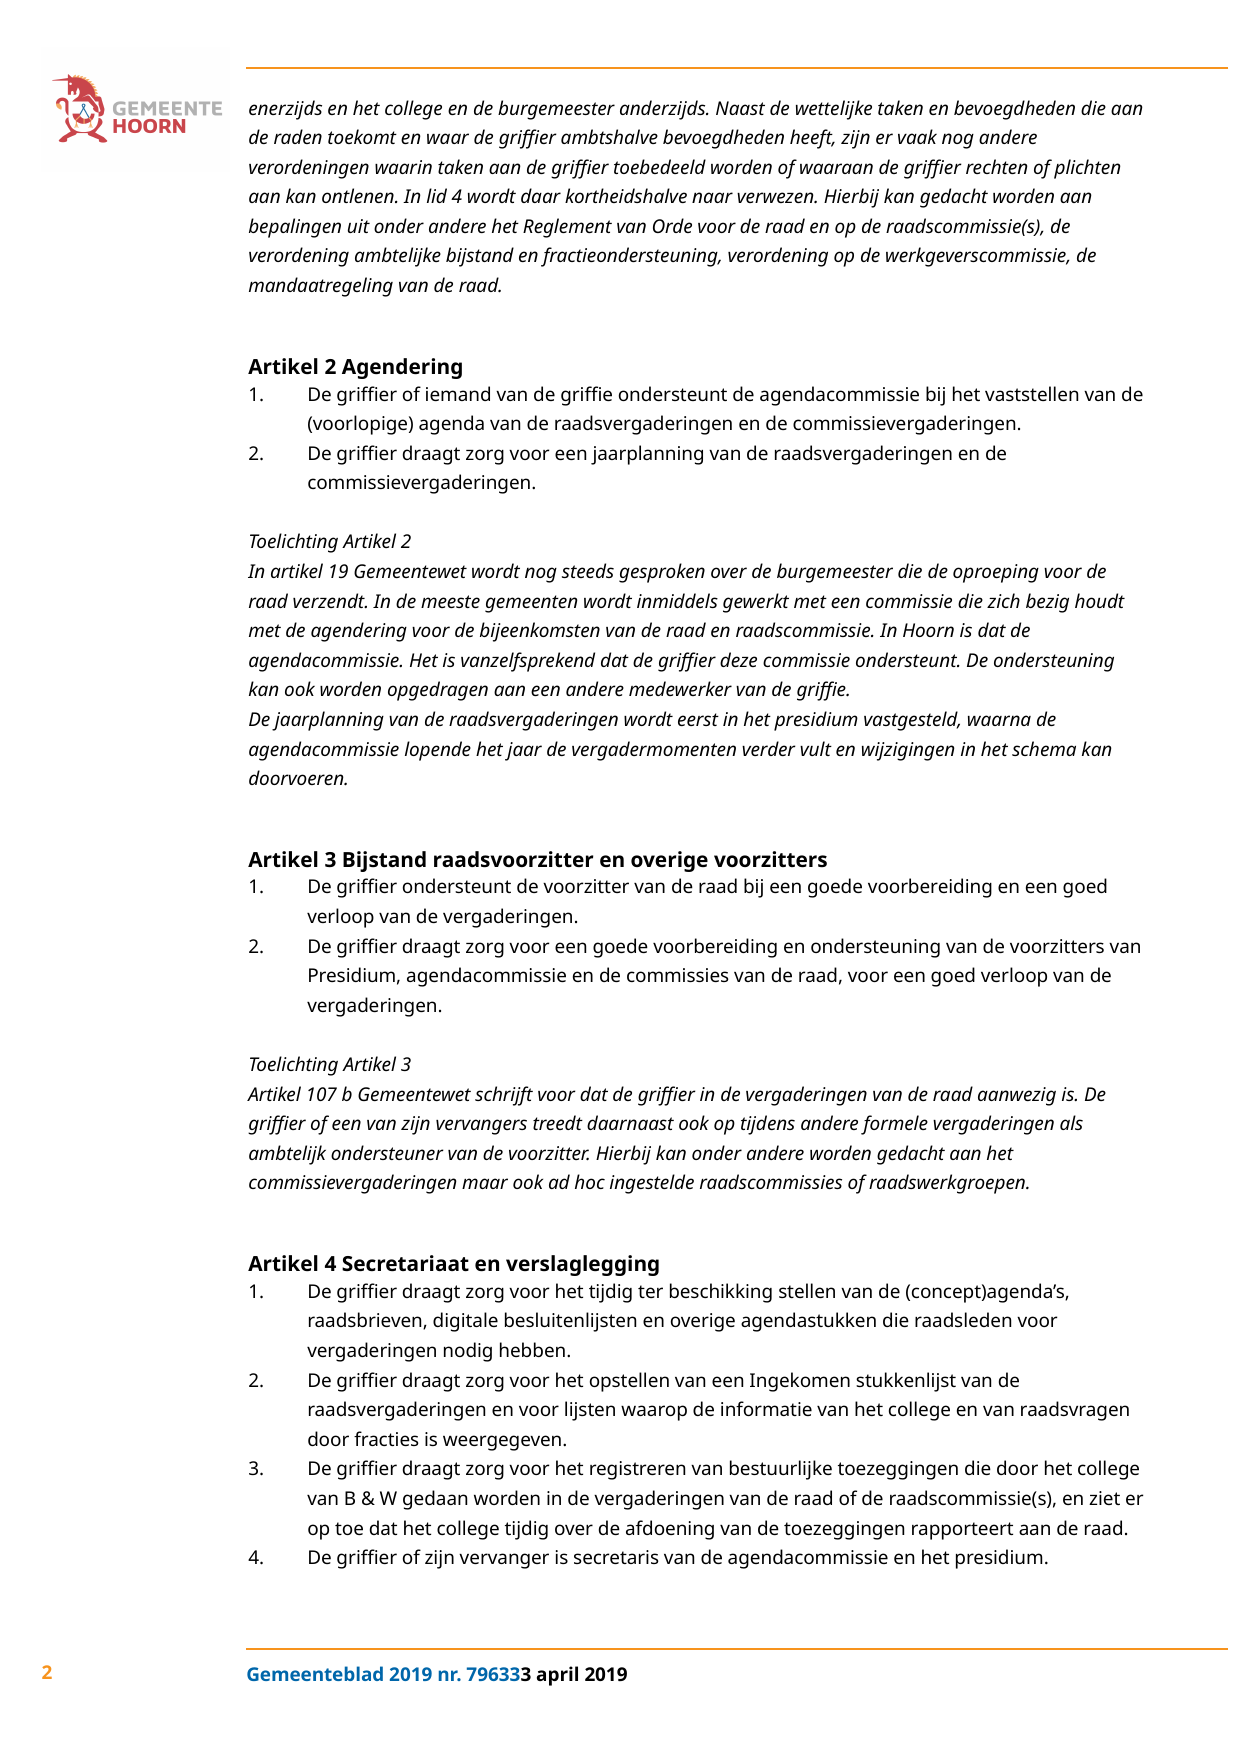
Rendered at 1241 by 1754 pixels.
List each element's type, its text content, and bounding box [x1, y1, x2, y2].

text enerzijds en het college en de burgemeester anderzijds. Naast de wettelijke taken en bevoegdheden die aan de raden toekomt en waar de griffier ambtshalve bevoegdheden heeft, zijn er vaak nog andere verordeningen waarin taken aan de griffier toebedeeld worden of waaraan de griffier rechten of plichten aan kan ontlenen. In lid 4 wordt daar kortheidshalve naar verwezen. Hierbij kan gedacht worden aan bepalingen uit onder andere het Reglement van Orde voor de raad en op de raadscommissie(s), de verordening ambtelijke bijstand en fractieondersteuning, verordening op de werkgeverscommissie, de mandaatregeling van de raad. [248, 95, 1152, 298]
list De griffier draagt zorg voor een goede voorbereiding en ondersteuning van de voorzitters van Presidium, agendacommissie en de commissies van de raad, voor een goed verloop van de vergaderingen. [248, 933, 1152, 1018]
text Artikel 4 Secretariaat en verslaglegging [248, 1249, 1152, 1278]
text Toelichting Artikel 3 [248, 1051, 1152, 1077]
list De griffier of iemand van de griffie ondersteunt de agendacommissie bij het vaststellen van de (voorlopige) agenda van de raadsvergaderingen en de commissievergaderingen. [248, 381, 1152, 436]
list De griffier draagt zorg voor een jaarplanning van de raadsvergaderingen en de commissievergaderingen. [248, 440, 1152, 495]
text In artikel 19 Gemeentewet wordt nog steeds gesproken over de burgemeester die de oproeping voor de raad verzendt. In de meeste gemeenten wordt inmiddels gewerkt met een commissie die zich bezig houdt met de agendering voor de bijeenkomsten van de raad en raadscommissie. In Hoorn is dat de agendacommissie. Het is vanzelfsprekend dat de griffier deze commissie ondersteunt. De ondersteuning kan ook worden opgedragen aan een andere medewerker van de griffie. [248, 558, 1152, 702]
picture [41, 47, 231, 172]
list De griffier ondersteunt de voorzitter van de raad bij een goede voorbereiding en een goed verloop van de vergaderingen. [248, 874, 1152, 929]
text De jaarplanning van de raadsvergaderingen wordt eerst in het presidium vastgesteld, waarna de agendacommissie lopende het jaar de vergadermomenten verder vult en wijzigingen in het schema kan doorvoeren. [248, 706, 1152, 791]
text Artikel 107 b Gemeentewet schrijft voor dat de griffier in de vergaderingen van de raad aanwezig is. De griffier of een van zijn vervangers treedt daarnaast ook op tijdens andere formele vergaderingen als ambtelijk ondersteuner van de voorzitter. Hierbij kan onder andere worden gedacht aan het commissievergaderingen maar ook ad hoc ingestelde raadscommissies of raadswerkgroepen. [248, 1081, 1152, 1195]
text Artikel 2 Agendering [248, 352, 1152, 381]
text Toelichting Artikel 2 [248, 529, 1152, 554]
list De griffier of zijn vervanger is secretaris van de agendacommissie en het presidium. [248, 1544, 1152, 1570]
list De griffier draagt zorg voor het registreren van bestuurlijke toezeggingen die door het college van B & W gedaan worden in de vergaderingen van de raad of de raadscommissie(s), en ziet er op toe dat het college tijdig over de afdoening van de toezeggingen rapporteert aan de raad. [248, 1456, 1152, 1540]
text Artikel 3 Bijstand raadsvoorzitter en overige voorzitters [248, 845, 1152, 874]
list De griffier draagt zorg voor het tijdig ter beschikking stellen van de (concept)agenda’s, raadsbrieven, digitale besluitenlijsten en overige agendastukken die raadsleden voor vergaderingen nodig hebben. [248, 1278, 1152, 1363]
list De griffier draagt zorg voor het opstellen van een Ingekomen stukkenlijst van de raadsvergaderingen en voor lijsten waarop de informatie van het college en van raadsvragen door fracties is weergegeven. [248, 1367, 1152, 1452]
